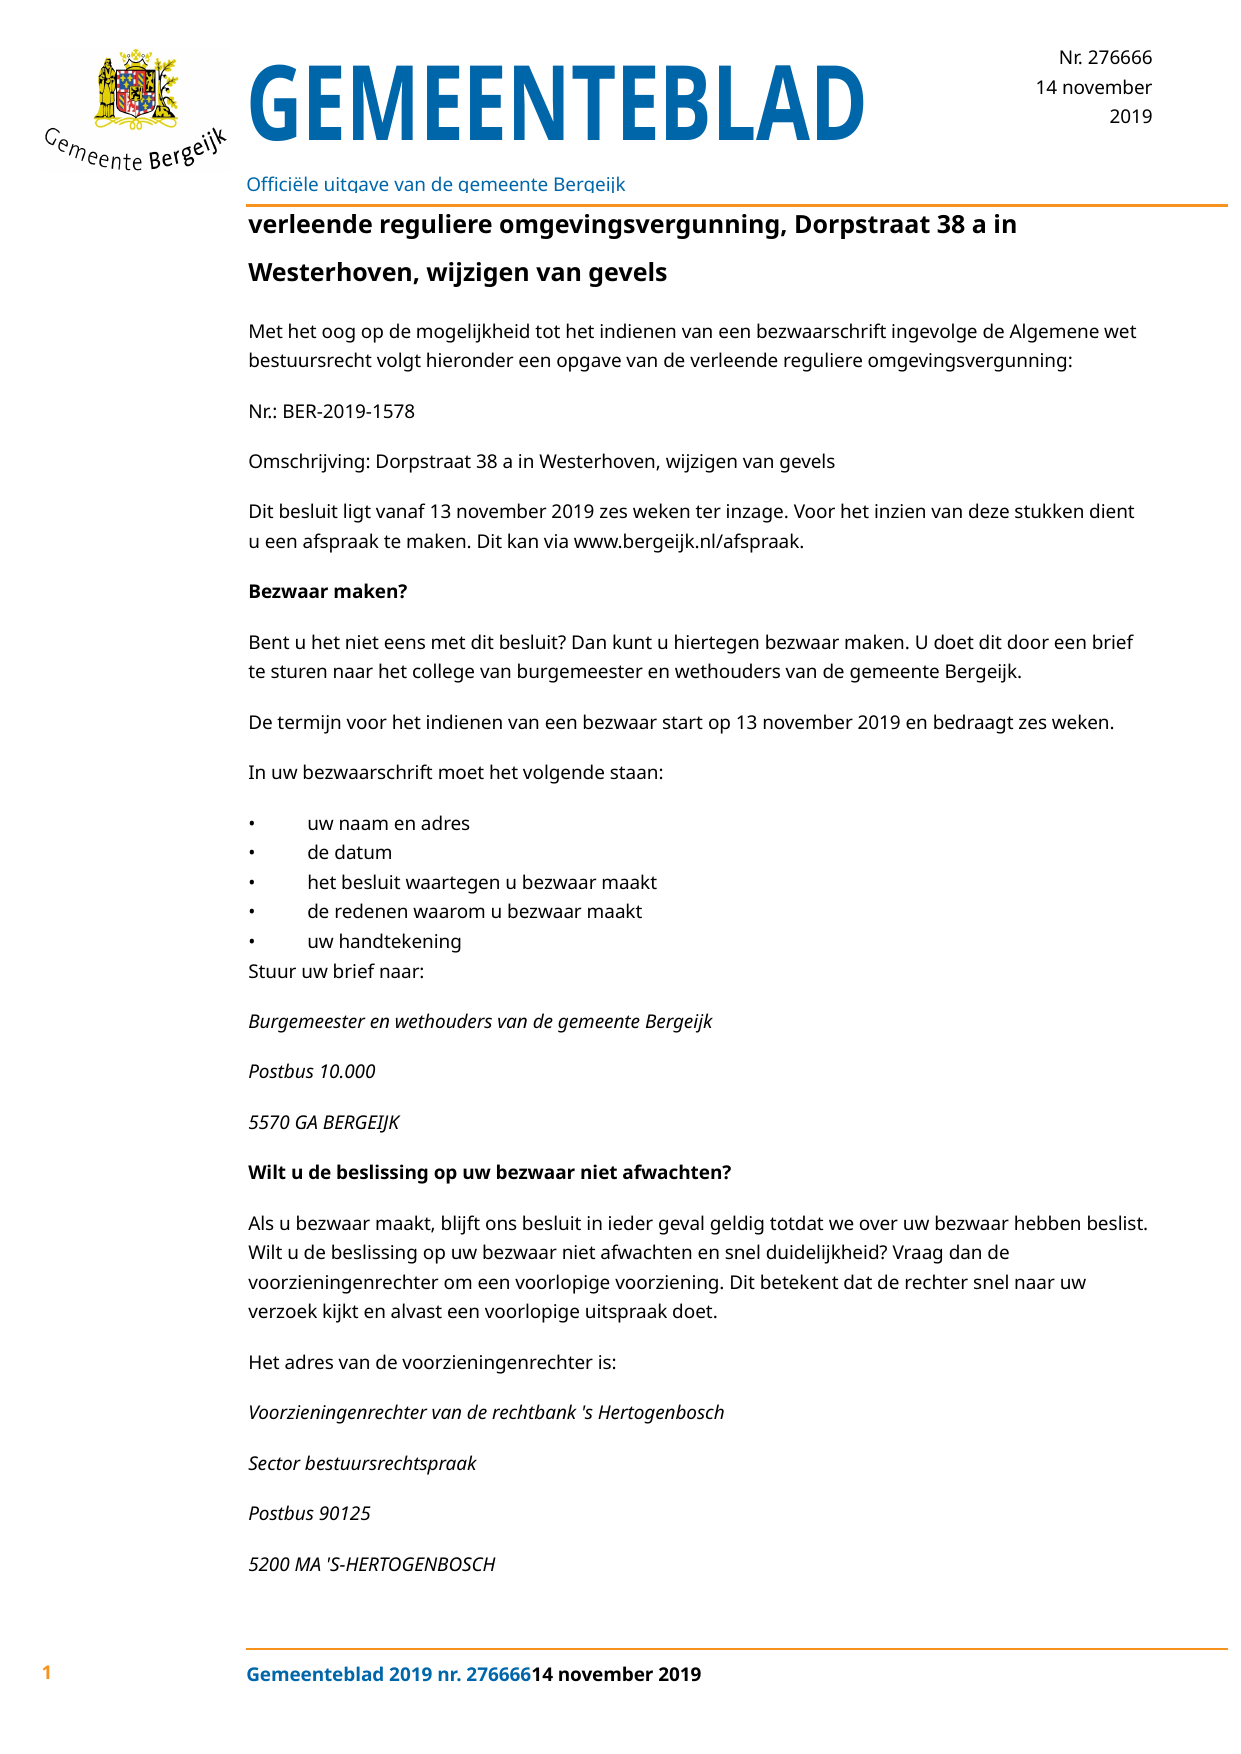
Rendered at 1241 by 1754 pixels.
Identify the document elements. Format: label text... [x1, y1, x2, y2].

text Stuur uw brief naar: [248, 958, 1152, 984]
list de redenen waarom u bezwaar maakt [248, 899, 1152, 924]
text Met het oog op de mogelijkheid tot het indienen van een bezwaarschrift ingevolge de Algemene wet bestuursrecht volgt hieronder een opgave van de verleende reguliere omgevingsvergunning: [248, 318, 1152, 373]
text Het adres van de voorzieningenrechter is: [248, 1349, 1152, 1375]
text Postbus 90125 [248, 1500, 1152, 1526]
text De termijn voor het indienen van een bezwaar start op 13 november 2019 en bedraagt zes weken. [248, 709, 1152, 735]
text Bezwaar maken? [248, 579, 1152, 604]
text Wilt u de beslissing op uw bezwaar niet afwachten? [248, 1159, 1152, 1185]
text Dit besluit ligt vanaf 13 november 2019 zes weken ter inzage. Voor het inzien van deze stukken dient u een afspraak te maken. Dit kan via www.bergeijk.nl/afspraak. [248, 499, 1152, 554]
text Postbus 10.000 [248, 1059, 1152, 1084]
list de datum [248, 839, 1152, 865]
text Burgemeester en wethouders van de gemeente Bergeijk [248, 1008, 1152, 1034]
text Als u bezwaar maakt, blijft ons besluit in ieder geval geldig totdat we over uw bezwaar hebben beslist. Wilt u de beslissing op uw bezwaar niet afwachten en snel duidelijkheid? Vraag dan de voorzieningenrechter om een voorlopige voorziening. Dit betekent dat de rechter snel naar uw verzoek kijkt en alvast een voorlopige uitspraak doet. [248, 1210, 1152, 1324]
text Voorzieningenrechter van de rechtbank 's Hertogenbosch [248, 1399, 1152, 1425]
list uw handtekening [248, 928, 1152, 954]
text 5200 MA 'S-HERTOGENBOSCH [248, 1551, 1152, 1577]
text verleende reguliere omgevingsvergunning, Dorpstraat 38 a in Westerhoven, wijzigen van gevels [248, 207, 1152, 288]
text Nr.: BER-2019-1578 [248, 398, 1152, 424]
text In uw bezwaarschrift moet het volgende staan: [248, 759, 1152, 785]
text 5570 GA BERGEIJK [248, 1109, 1152, 1135]
text Omschrijving: Dorpstraat 38 a in Westerhoven, wijzigen van gevels [248, 448, 1152, 474]
text Bent u het niet eens met dit besluit? Dan kunt u hiertegen bezwaar maken. U doet dit door een brief te sturen naar het college van burgemeester en wethouders van de gemeente Bergeijk. [248, 629, 1152, 684]
text Sector bestuursrechtspraak [248, 1450, 1152, 1476]
list het besluit waartegen u bezwaar maakt [248, 869, 1152, 895]
picture [41, 47, 231, 172]
list uw naam en adres [248, 810, 1152, 836]
